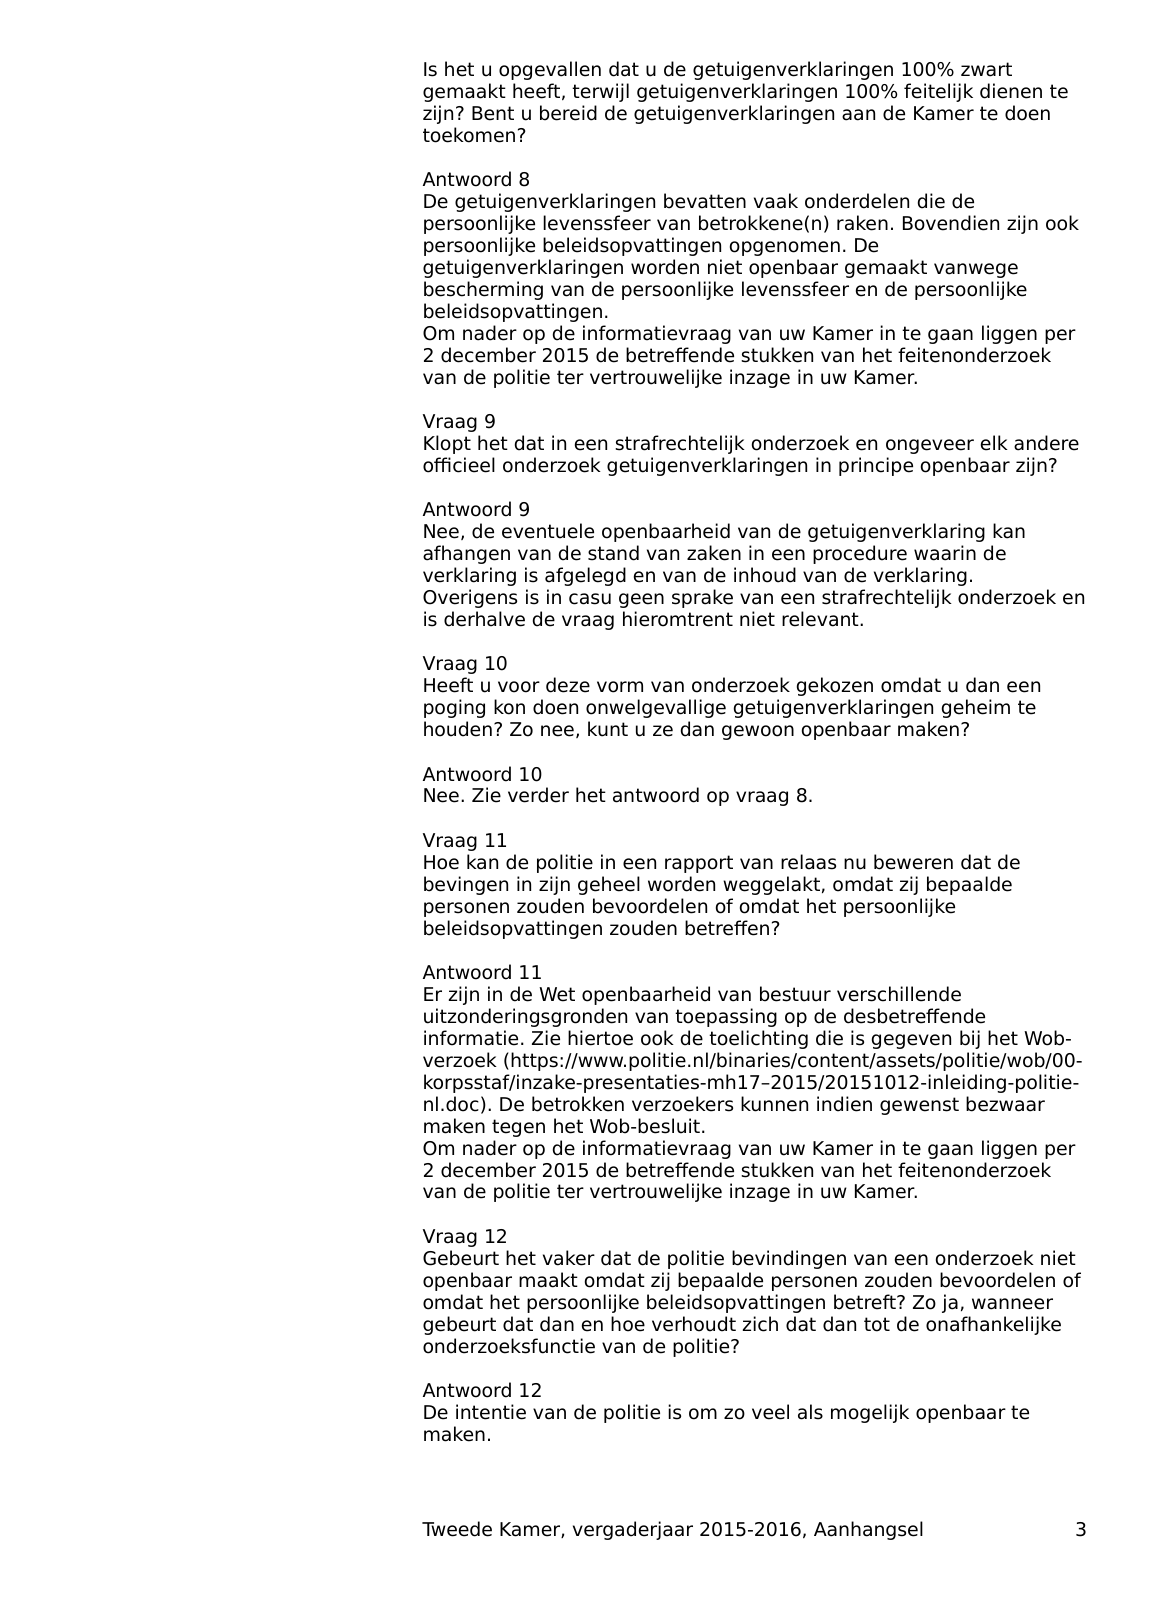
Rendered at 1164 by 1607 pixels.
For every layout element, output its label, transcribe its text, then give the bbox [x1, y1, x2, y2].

text Vraag 11 [422, 829, 1087, 852]
text De intentie van de politie is om zo veel als mogelijk openbaar te maken. [422, 1402, 1087, 1446]
text Antwoord 12 [422, 1380, 1087, 1402]
text Klopt het dat in een strafrechtelijk onderzoek en ongeveer elk andere officieel onderzoek getuigenverklaringen in principe openbaar zijn? [422, 433, 1087, 477]
text Antwoord 9 [422, 499, 1087, 521]
text Nee, de eventuele openbaarheid van de getuigenverklaring kan afhangen van de stand van zaken in een procedure waarin de verklaring is afgelegd en van de inhoud van de verklaring. [422, 521, 1087, 587]
text Nee. Zie verder het antwoord op vraag 8. [422, 785, 1087, 807]
text Vraag 12 [422, 1226, 1087, 1248]
text De getuigenverklaringen bevatten vaak onderdelen die de persoonlijke levenssfeer van betrokkene(n) raken. Bovendien zijn ook persoonlijke beleidsopvattingen opgenomen. De getuigenverklaringen worden niet openbaar gemaakt vanwege bescherming van de persoonlijke levenssfeer en de persoonlijke beleidsopvattingen. [422, 191, 1087, 323]
text Vraag 10 [422, 653, 1087, 675]
text Antwoord 11 [422, 962, 1087, 984]
text Vraag 9 [422, 411, 1087, 433]
text Er zijn in de Wet openbaarheid van bestuur verschillende uitzonderingsgronden van toepassing op de desbetreffende informatie. Zie hiertoe ook de toelichting die is gegeven bij het Wob-verzoek (https://www.politie.nl/binaries/content/assets/politie/wob/00-korpsstaf/inzake-presentaties-mh17–2015/20151012-inleiding-politie-nl.doc). De betrokken verzoekers kunnen indien gewenst bezwaar maken tegen het Wob-besluit. [422, 984, 1087, 1137]
text Overigens is in casu geen sprake van een strafrechtelijk onderzoek en is derhalve de vraag hieromtrent niet relevant. [422, 587, 1087, 631]
text Om nader op de informatievraag van uw Kamer in te gaan liggen per 2 december 2015 de betreffende stukken van het feitenonderzoek van de politie ter vertrouwelijke inzage in uw Kamer. [422, 323, 1087, 389]
text Heeft u voor deze vorm van onderzoek gekozen omdat u dan een poging kon doen onwelgevallige getuigenverklaringen geheim te houden? Zo nee, kunt u ze dan gewoon openbaar maken? [422, 675, 1087, 741]
text Antwoord 8 [422, 169, 1087, 191]
text Is het u opgevallen dat u de getuigenverklaringen 100% zwart gemaakt heeft, terwijl getuigenverklaringen 100% feitelijk dienen te zijn? Bent u bereid de getuigenverklaringen aan de Kamer te doen toekomen? [422, 59, 1087, 147]
text Om nader op de informatievraag van uw Kamer in te gaan liggen per 2 december 2015 de betreffende stukken van het feitenonderzoek van de politie ter vertrouwelijke inzage in uw Kamer. [422, 1137, 1087, 1203]
text Hoe kan de politie in een rapport van relaas nu beweren dat de bevingen in zijn geheel worden weggelakt, omdat zij bepaalde personen zouden bevoordelen of omdat het persoonlijke beleidsopvattingen zouden betreffen? [422, 852, 1087, 939]
text Antwoord 10 [422, 763, 1087, 785]
text Gebeurt het vaker dat de politie bevindingen van een onderzoek niet openbaar maakt omdat zij bepaalde personen zouden bevoordelen of omdat het persoonlijke beleidsopvattingen betreft? Zo ja, wanneer gebeurt dat dan en hoe verhoudt zich dat dan tot de onafhankelijke onderzoeksfunctie van de politie? [422, 1248, 1087, 1357]
